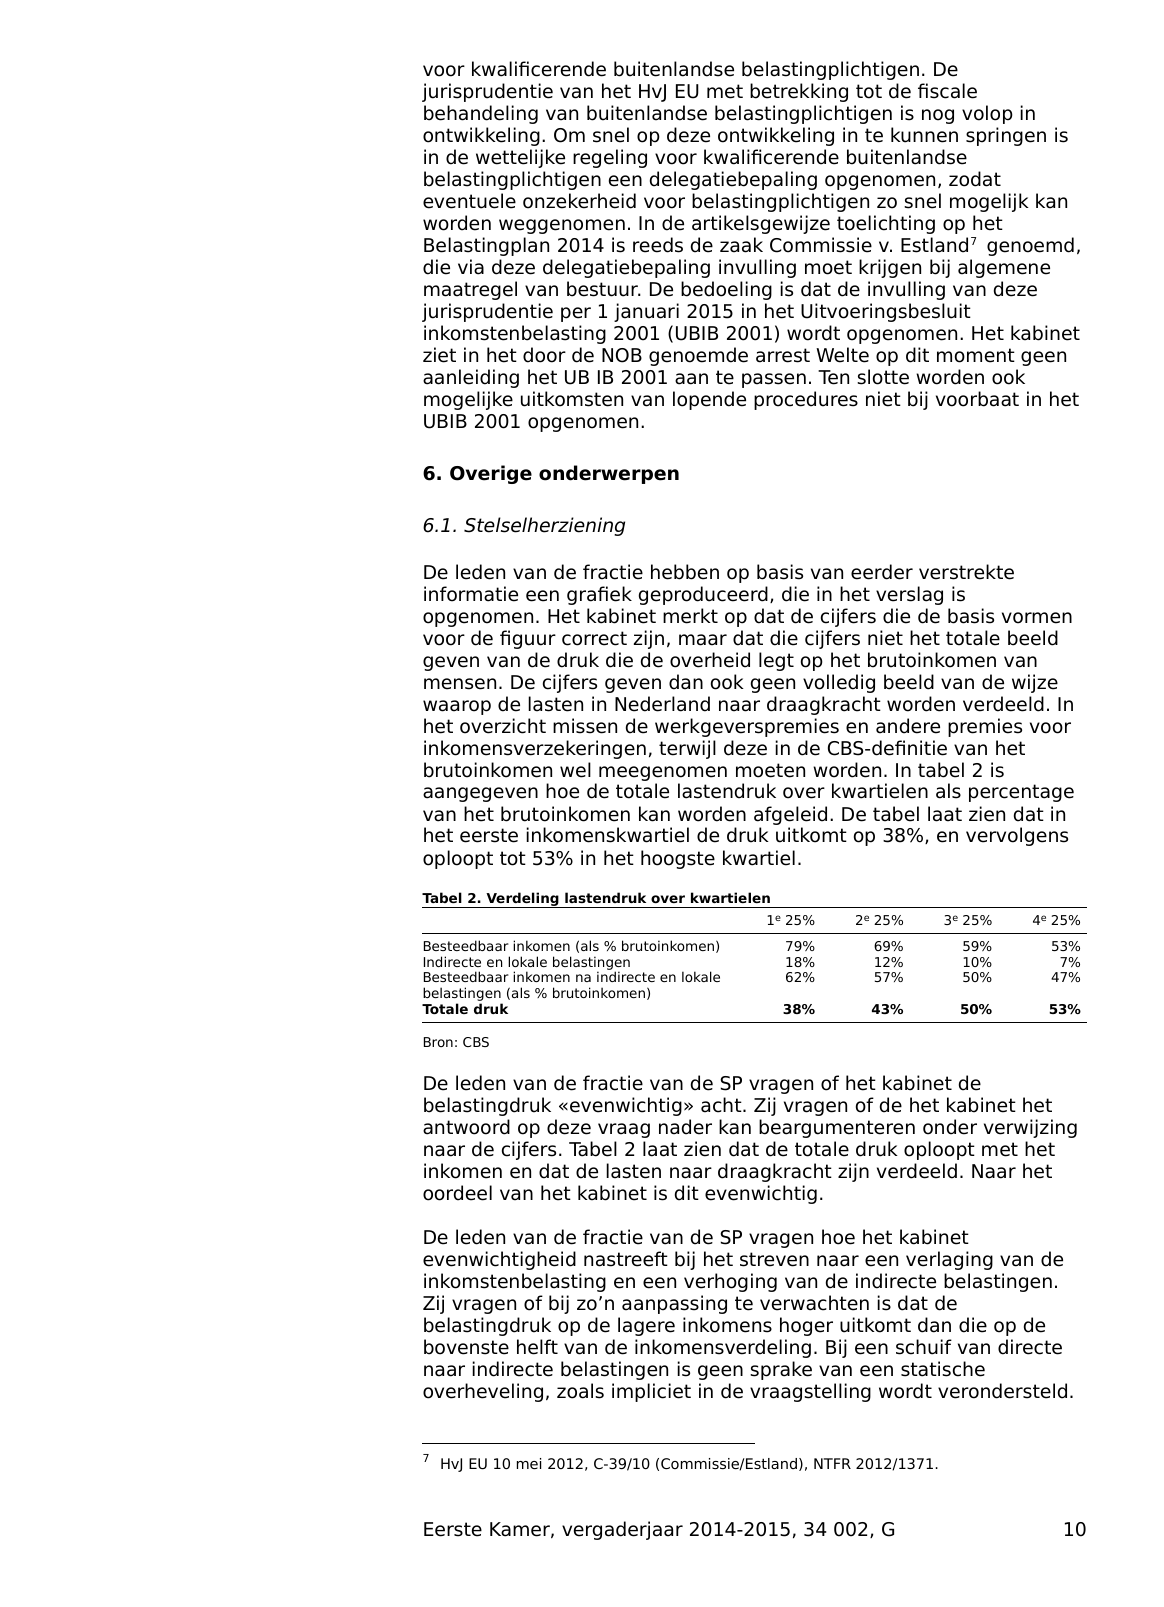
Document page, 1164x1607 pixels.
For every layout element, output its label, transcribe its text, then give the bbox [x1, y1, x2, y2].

table_cell 2e 25% [821, 908, 909, 933]
table_cell Besteedbaar inkomen na indirecte en lokale belastingen (als % brutoinkomen) [422, 970, 732, 1002]
table_cell 62% [732, 970, 821, 1002]
table_cell 12% [821, 955, 909, 970]
table_cell 3e 25% [910, 908, 998, 933]
table_cell Besteedbaar inkomen (als % brutoinkomen) [422, 934, 732, 954]
table_cell 7% [998, 955, 1087, 970]
text HvJ EU 10 mei 2012, C-39/10 (Commissie/Estland), NTFR 2012/1371. [422, 1452, 1087, 1474]
table_cell [422, 908, 732, 933]
table_cell 53% [998, 1002, 1087, 1022]
subtitle 6. Overige onderwerpen [422, 463, 1087, 485]
text De leden van de fractie van de SP vragen hoe het kabinet evenwichtigheid nastreeft bij het streven naar een verlaging van de inkomstenbelasting en een verhoging van de indirecte belastingen. Zij vragen of bij zo’n aanpassing te verwachten is dat de belastingdruk op de lagere inkomens hoger uitkomt dan die op de bovenste helft van de inkomensverdeling. Bij een schuif van directe naar indirecte belastingen is geen sprake van een statische overheveling, zoals impliciet in de vraagstelling wordt verondersteld. [422, 1227, 1087, 1403]
table_cell Totale druk [422, 1002, 732, 1022]
table_cell 59% [910, 934, 998, 954]
table_cell 10% [910, 955, 998, 970]
table_cell 57% [821, 970, 909, 1002]
table_cell 53% [998, 934, 1087, 954]
table_cell 79% [732, 934, 821, 954]
subtitle 6.1. Stelselherziening [422, 515, 1087, 537]
table_cell Indirecte en lokale belastingen [422, 955, 732, 970]
table_cell 38% [732, 1002, 821, 1022]
table_cell 69% [821, 934, 909, 954]
text De leden van de fractie hebben op basis van eerder verstrekte informatie een grafiek geproduceerd, die in het verslag is opgenomen. Het kabinet merkt op dat de cijfers die de basis vormen voor de figuur correct zijn, maar dat die cijfers niet het totale beeld geven van de druk die de overheid legt op het brutoinkomen van mensen. De cijfers geven dan ook geen volledig beeld van de wijze waarop de lasten in Nederland naar draagkracht worden verdeeld. In het overzicht missen de werkgeverspremies en andere premies voor inkomensverzekeringen, terwijl deze in de CBS-definitie van het brutoinkomen wel meegenomen moeten worden. In tabel 2 is aangegeven hoe de totale lastendruk over kwartielen als percentage van het brutoinkomen kan worden afgeleid. De tabel laat zien dat in het eerste inkomenskwartiel de druk uitkomt op 38%, en vervolgens oploopt tot 53% in het hoogste kwartiel. [422, 562, 1087, 869]
table_cell 50% [910, 970, 998, 1002]
table_cell 50% [910, 1002, 998, 1022]
table_cell 4e 25% [998, 908, 1087, 933]
text voor kwalificerende buitenlandse belastingplichtigen. De jurisprudentie van het HvJ EU met betrekking tot de fiscale behandeling van buitenlandse belastingplichtigen is nog volop in ontwikkeling. Om snel op deze ontwikkeling in te kunnen springen is in de wettelijke regeling voor kwalificerende buitenlandse belastingplichtigen een delegatiebepaling opgenomen, zodat eventuele onzekerheid voor belastingplichtigen zo snel mogelijk kan worden weggenomen. In de artikelsgewijze toelichting op het Belastingplan 2014 is reeds de zaak Commissie v. Estland genoemd, die via deze delegatiebepaling invulling moet krijgen bij algemene maatregel van bestuur. De bedoeling is dat de invulling van deze jurisprudentie per 1 januari 2015 in het Uitvoeringsbesluit inkomstenbelasting 2001 (UBIB 2001) wordt opgenomen. Het kabinet ziet in het door de NOB genoemde arrest Welte op dit moment geen aanleiding het UB IB 2001 aan te passen. Ten slotte worden ook mogelijke uitkomsten van lopende procedures niet bij voorbaat in het UBIB 2001 opgenomen. [422, 59, 1087, 433]
table_cell 43% [821, 1002, 909, 1022]
text De leden van de fractie van de SP vragen of het kabinet de belastingdruk «evenwichtig» acht. Zij vragen of de het kabinet het antwoord op deze vraag nader kan beargumenteren onder verwijzing naar de cijfers. Tabel 2 laat zien dat de totale druk oploopt met het inkomen en dat de lasten naar draagkracht zijn verdeeld. Naar het oordeel van het kabinet is dit evenwichtig. [422, 1073, 1087, 1205]
table_cell 47% [998, 970, 1087, 1002]
table_cell 18% [732, 955, 821, 970]
table_cell Bron: CBS [422, 1023, 1087, 1051]
table_cell 1e 25% [732, 908, 821, 933]
table_header Tabel 2. Verdeling lastendruk over kwartielen [422, 891, 1087, 907]
